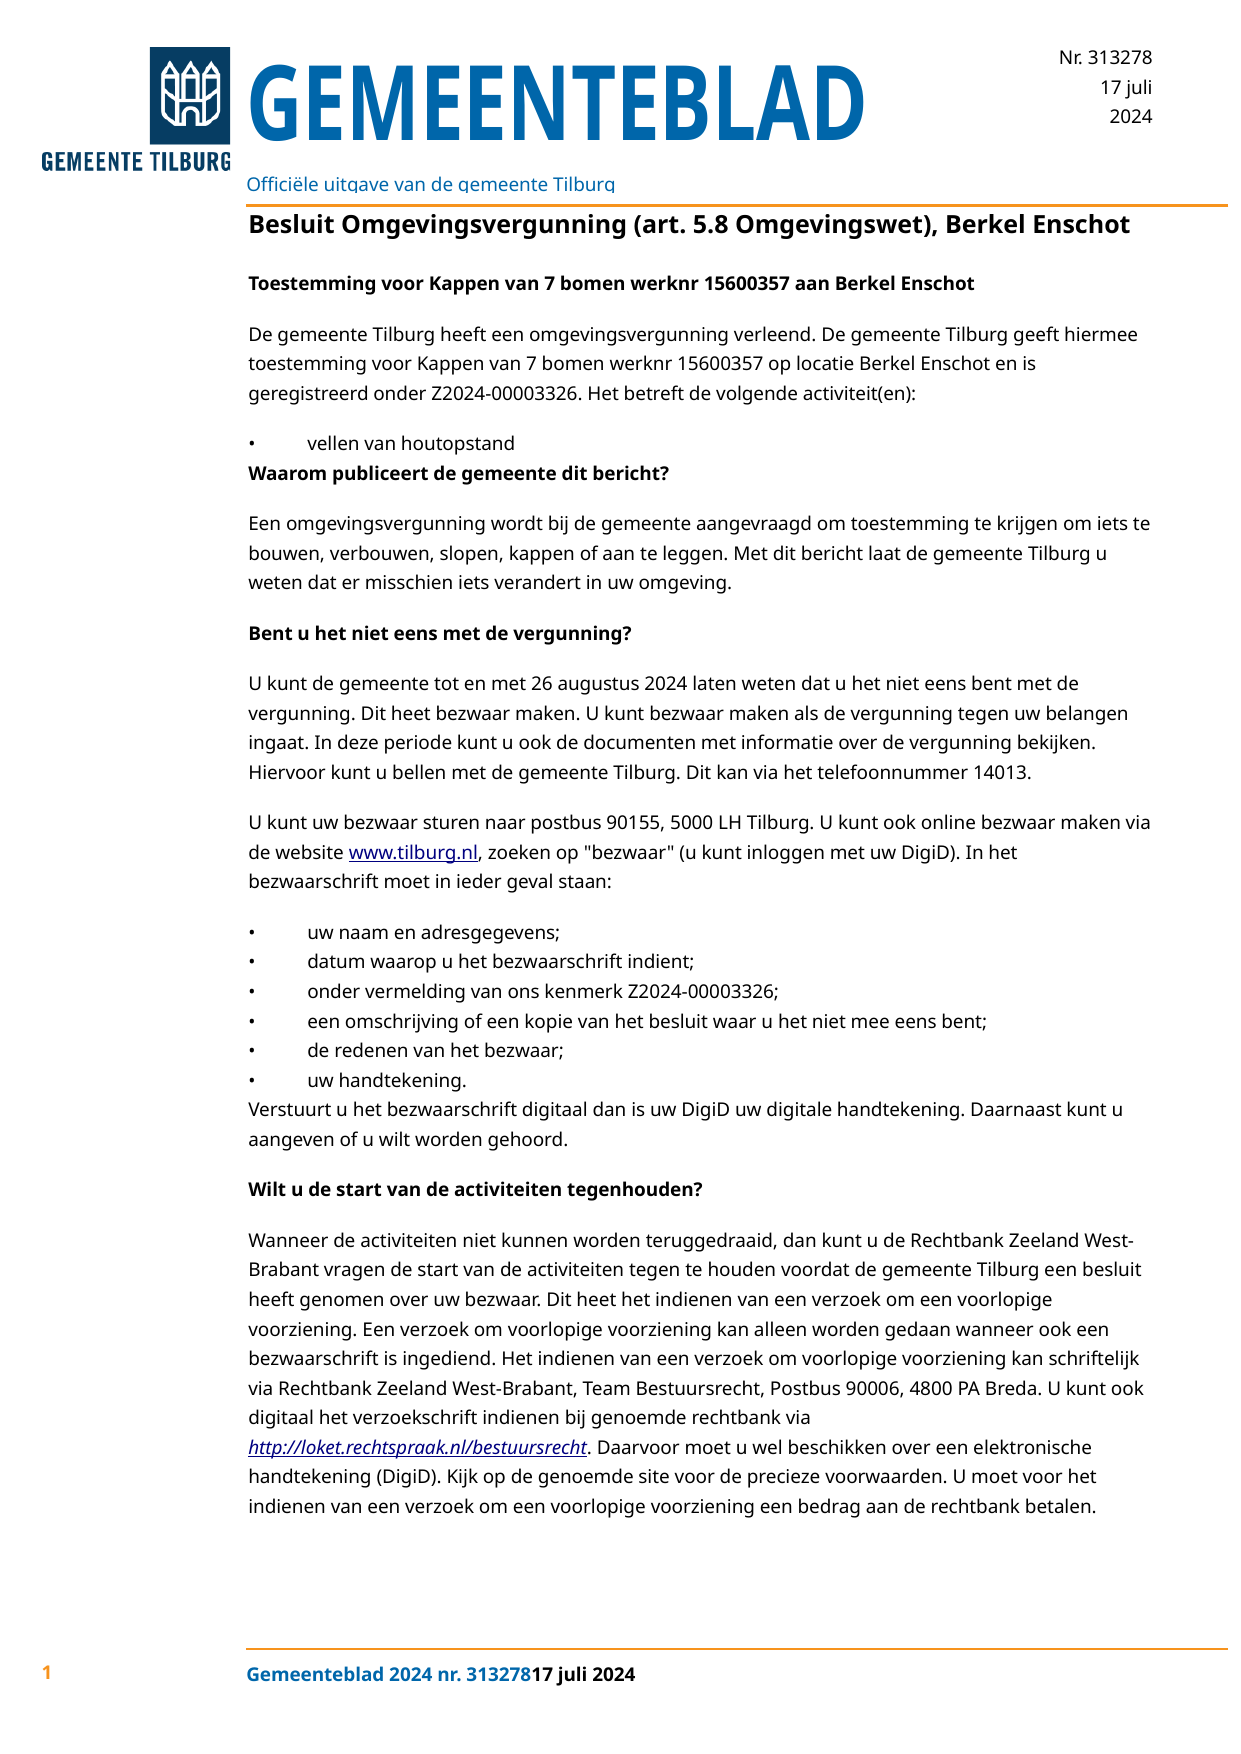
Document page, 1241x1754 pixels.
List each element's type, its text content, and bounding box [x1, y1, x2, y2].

text Verstuurt u het bezwaarschrift digitaal dan is uw DigiD uw digitale handtekening. Daarnaast kunt u aangeven of u wilt worden gehoord. [248, 1097, 1152, 1152]
text Bent u het niet eens met de vergunning? [248, 620, 1152, 646]
text Toestemming voor Kappen van 7 bomen werknr 15600357 aan Berkel Enschot [248, 270, 1152, 296]
list de redenen van het bezwaar; [248, 1037, 1152, 1063]
list uw handtekening. [248, 1067, 1152, 1093]
list onder vermelding van ons kenmerk Z2024-00003326; [248, 978, 1152, 1004]
text Waarom publiceert de gemeente dit bericht? [248, 460, 1152, 486]
picture [41, 47, 231, 172]
text Besluit Omgevingsvergunning (art. 5.8 Omgevingswet), Berkel Enschot [248, 207, 1152, 241]
text De gemeente Tilburg heeft een omgevingsvergunning verleend. De gemeente Tilburg geeft hiermee toestemming voor Kappen van 7 bomen werknr 15600357 op locatie Berkel Enschot en is geregistreerd onder Z2024-00003326. Het betreft de volgende activiteit(en): [248, 321, 1152, 406]
text U kunt de gemeente tot en met 26 augustus 2024 laten weten dat u het niet eens bent met de vergunning. Dit heet bezwaar maken. U kunt bezwaar maken als de vergunning tegen uw belangen ingaat. In deze periode kunt u ook de documenten met informatie over de vergunning bekijken. Hiervoor kunt u bellen met de gemeente Tilburg. Dit kan via het telefoonnummer 14013. [248, 670, 1152, 785]
list datum waarop u het bezwaarschrift indient; [248, 949, 1152, 974]
text Wilt u de start van de activiteiten tegenhouden? [248, 1177, 1152, 1202]
text Wanneer de activiteiten niet kunnen worden teruggedraaid, dan kunt u de Rechtbank Zeeland West-Brabant vragen de start van de activiteiten tegen te houden voordat de gemeente Tilburg een besluit heeft genomen over uw bezwaar. Dit heet het indienen van een verzoek om een voorlopige voorziening. Een verzoek om voorlopige voorziening kan alleen worden gedaan wanneer ook een bezwaarschrift is ingediend. Het indienen van een verzoek om voorlopige voorziening kan schriftelijk via Rechtbank Zeeland West-Brabant, Team Bestuursrecht, Postbus 90006, 4800 PA Breda. U kunt ook digitaal het verzoekschrift indienen bij genoemde rechtbank via http://loket.rechtspraak.nl/bestuursrecht. Daarvoor moet u wel beschikken over een elektronische handtekening (DigiD). Kijk op de genoemde site voor de precieze voorwaarden. U moet voor het indienen van een verzoek om een voorlopige voorziening een bedrag aan de rechtbank betalen. [248, 1227, 1152, 1519]
text Een omgevingsvergunning wordt bij de gemeente aangevraagd om toestemming te krijgen om iets te bouwen, verbouwen, slopen, kappen of aan te leggen. Met dit bericht laat de gemeente Tilburg u weten dat er misschien iets verandert in uw omgeving. [248, 510, 1152, 595]
list uw naam en adresgegevens; [248, 919, 1152, 945]
text U kunt uw bezwaar sturen naar postbus 90155, 5000 LH Tilburg. U kunt ook online bezwaar maken via de website www.tilburg.nl, zoeken op "bezwaar" (u kunt inloggen met uw DigiD). In het bezwaarschrift moet in ieder geval staan: [248, 809, 1152, 894]
list vellen van houtopstand [248, 430, 1152, 456]
list een omschrijving of een kopie van het besluit waar u het niet mee eens bent; [248, 1008, 1152, 1033]
